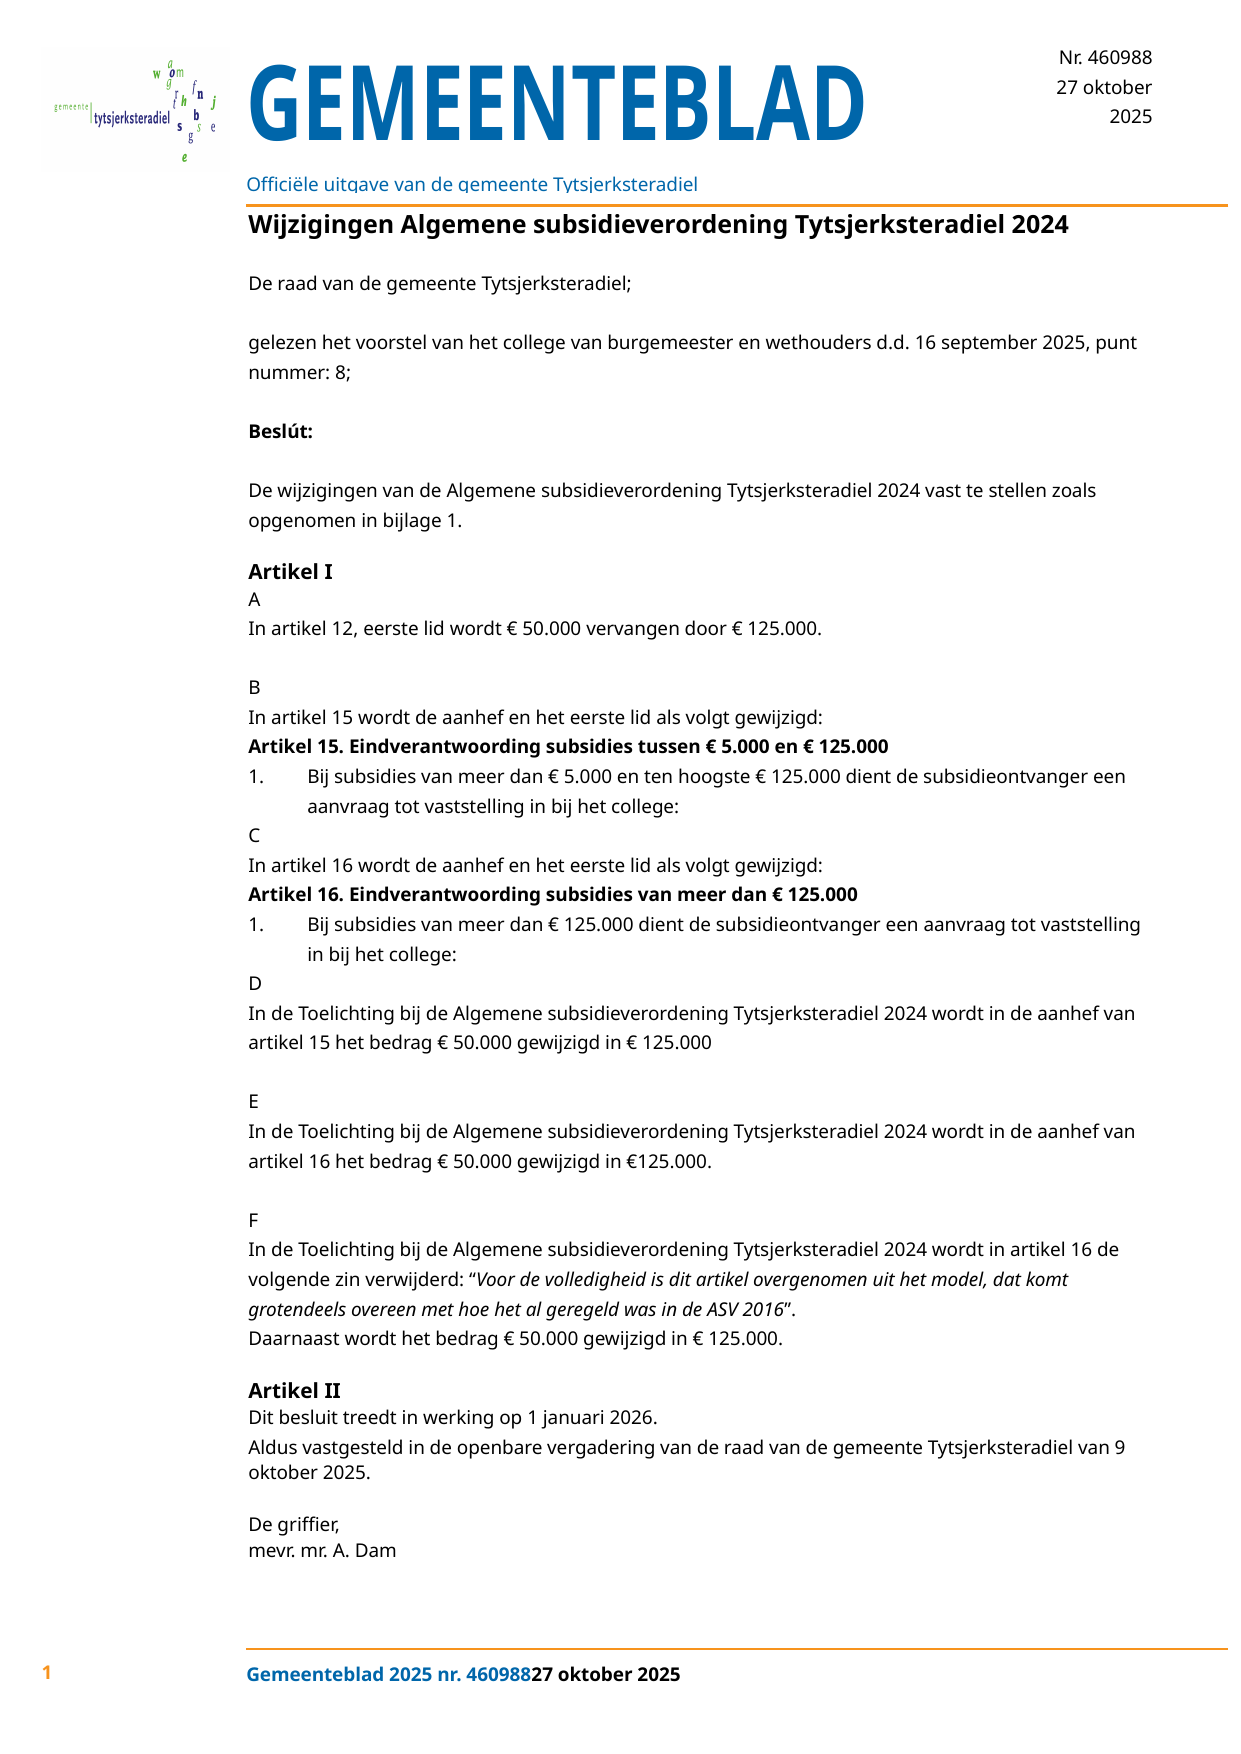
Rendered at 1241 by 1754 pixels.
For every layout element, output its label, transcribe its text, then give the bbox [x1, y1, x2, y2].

text Artikel II [248, 1376, 1152, 1404]
text In artikel 15 wordt de aanhef en het eerste lid als volgt gewijzigd: [248, 704, 1152, 730]
text Artikel I [248, 557, 1152, 586]
text In de Toelichting bij de Algemene subsidieverordening Tytsjerksteradiel 2024 wordt in de aanhef van artikel 15 het bedrag € 50.000 gewijzigd in € 125.000 [248, 1000, 1152, 1055]
text De griffier, [248, 1511, 1152, 1537]
picture [41, 47, 231, 172]
text D [248, 970, 1152, 996]
text mevr. mr. A. Dam [248, 1537, 1152, 1562]
text F [248, 1207, 1152, 1233]
text A [248, 586, 1152, 612]
text In artikel 12, eerste lid wordt € 50.000 vervangen door € 125.000. [248, 615, 1152, 641]
text In de Toelichting bij de Algemene subsidieverordening Tytsjerksteradiel 2024 wordt in de aanhef van artikel 16 het bedrag € 50.000 gewijzigd in €125.000. [248, 1118, 1152, 1174]
text B [248, 674, 1152, 700]
text gelezen het voorstel van het college van burgemeester en wethouders d.d. 16 september 2025, punt nummer: 8; [248, 329, 1152, 385]
text Artikel 15. Eindverantwoording subsidies tussen € 5.000 en € 125.000 [248, 734, 1152, 759]
text In artikel 16 wordt de aanhef en het eerste lid als volgt gewijzigd: [248, 852, 1152, 878]
text Aldus vastgesteld in de openbare vergadering van de raad van de gemeente Tytsjerksteradiel van 9 oktober 2025. [248, 1434, 1152, 1485]
text Beslút: [248, 418, 1152, 444]
text Daarnaast wordt het bedrag € 50.000 gewijzigd in € 125.000. [248, 1325, 1152, 1351]
list Bij subsidies van meer dan € 5.000 en ten hoogste € 125.000 dient de subsidieontvanger een aanvraag tot vaststelling in bij het college: [248, 763, 1152, 819]
text E [248, 1089, 1152, 1114]
text C [248, 822, 1152, 848]
text Dit besluit treedt in werking op 1 januari 2026. [248, 1404, 1152, 1430]
text De wijzigingen van de Algemene subsidieverordening Tytsjerksteradiel 2024 vast te stellen zoals opgenomen in bijlage 1. [248, 477, 1152, 533]
text De raad van de gemeente Tytsjerksteradiel; [248, 270, 1152, 296]
text In de Toelichting bij de Algemene subsidieverordening Tytsjerksteradiel 2024 wordt in artikel 16 de volgende zin verwijderd: “Voor de volledigheid is dit artikel overgenomen uit het model, dat komt grotendeels overeen met hoe het al geregeld was in de ASV 2016”. [248, 1237, 1152, 1322]
list Bij subsidies van meer dan € 125.000 dient de subsidieontvanger een aanvraag tot vaststelling in bij het college: [248, 911, 1152, 967]
text Artikel 16. Eindverantwoording subsidies van meer dan € 125.000 [248, 882, 1152, 907]
text Wijzigingen Algemene subsidieverordening Tytsjerksteradiel 2024 [248, 207, 1152, 241]
